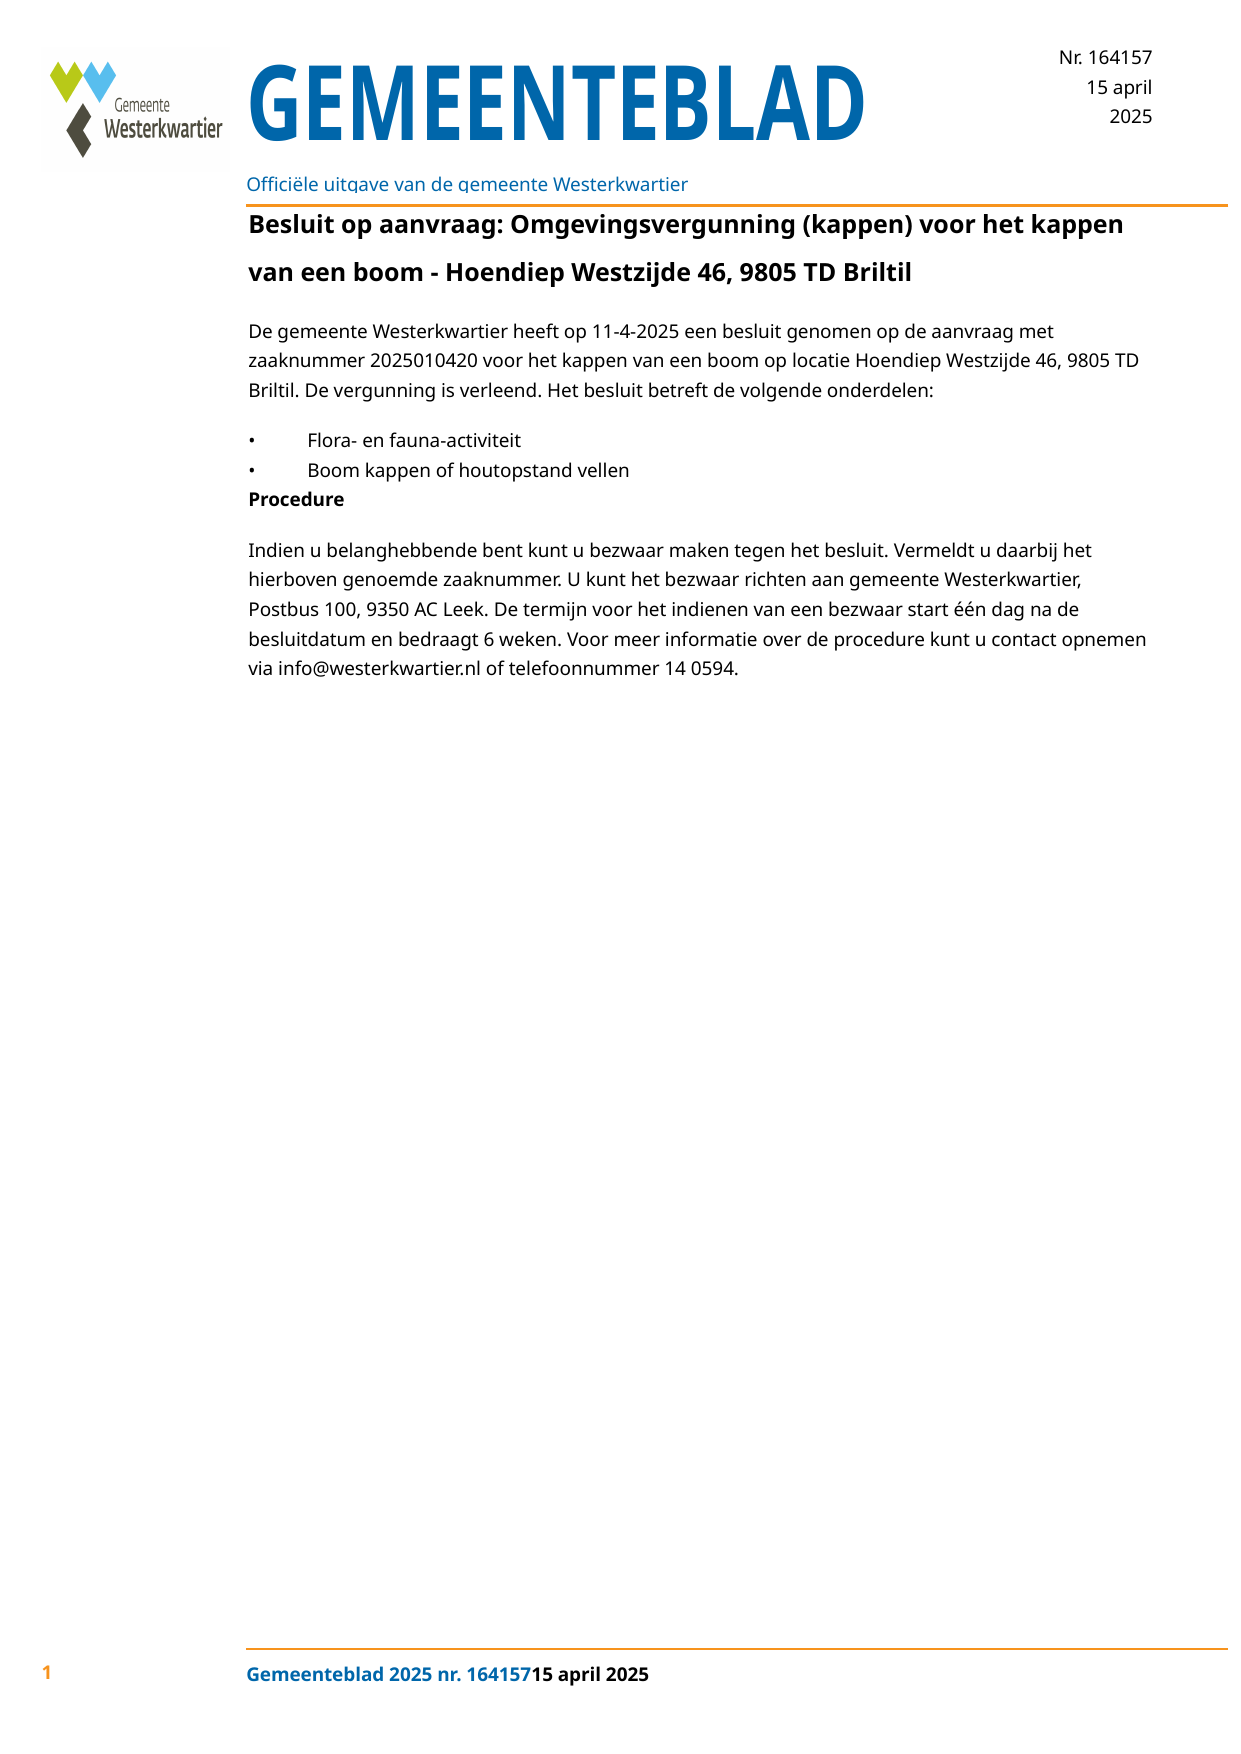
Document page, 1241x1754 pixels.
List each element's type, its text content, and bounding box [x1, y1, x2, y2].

list Boom kappen of houtopstand vellen [248, 457, 1152, 483]
text De gemeente Westerkwartier heeft op 11-4-2025 een besluit genomen op de aanvraag met zaaknummer 2025010420 voor het kappen van een boom op locatie Hoendiep Westzijde 46, 9805 TD Briltil. De vergunning is verleend. Het besluit betreft de volgende onderdelen: [248, 318, 1152, 403]
text Procedure [248, 487, 1152, 512]
text Indien u belanghebbende bent kunt u bezwaar maken tegen het besluit. Vermeldt u daarbij het hierboven genoemde zaaknummer. U kunt het bezwaar richten aan gemeente Westerkwartier, Postbus 100, 9350 AC Leek. De termijn voor het indienen van een bezwaar start één dag na de besluitdatum en bedraagt 6 weken. Voor meer informatie over de procedure kunt u contact opnemen via info@westerkwartier.nl of telefoonnummer 14 0594. [248, 537, 1152, 681]
list Flora- en fauna-activiteit [248, 427, 1152, 453]
picture [41, 47, 231, 172]
text Besluit op aanvraag: Omgevingsvergunning (kappen) voor het kappen van een boom - Hoendiep Westzijde 46, 9805 TD Briltil [248, 207, 1152, 288]
